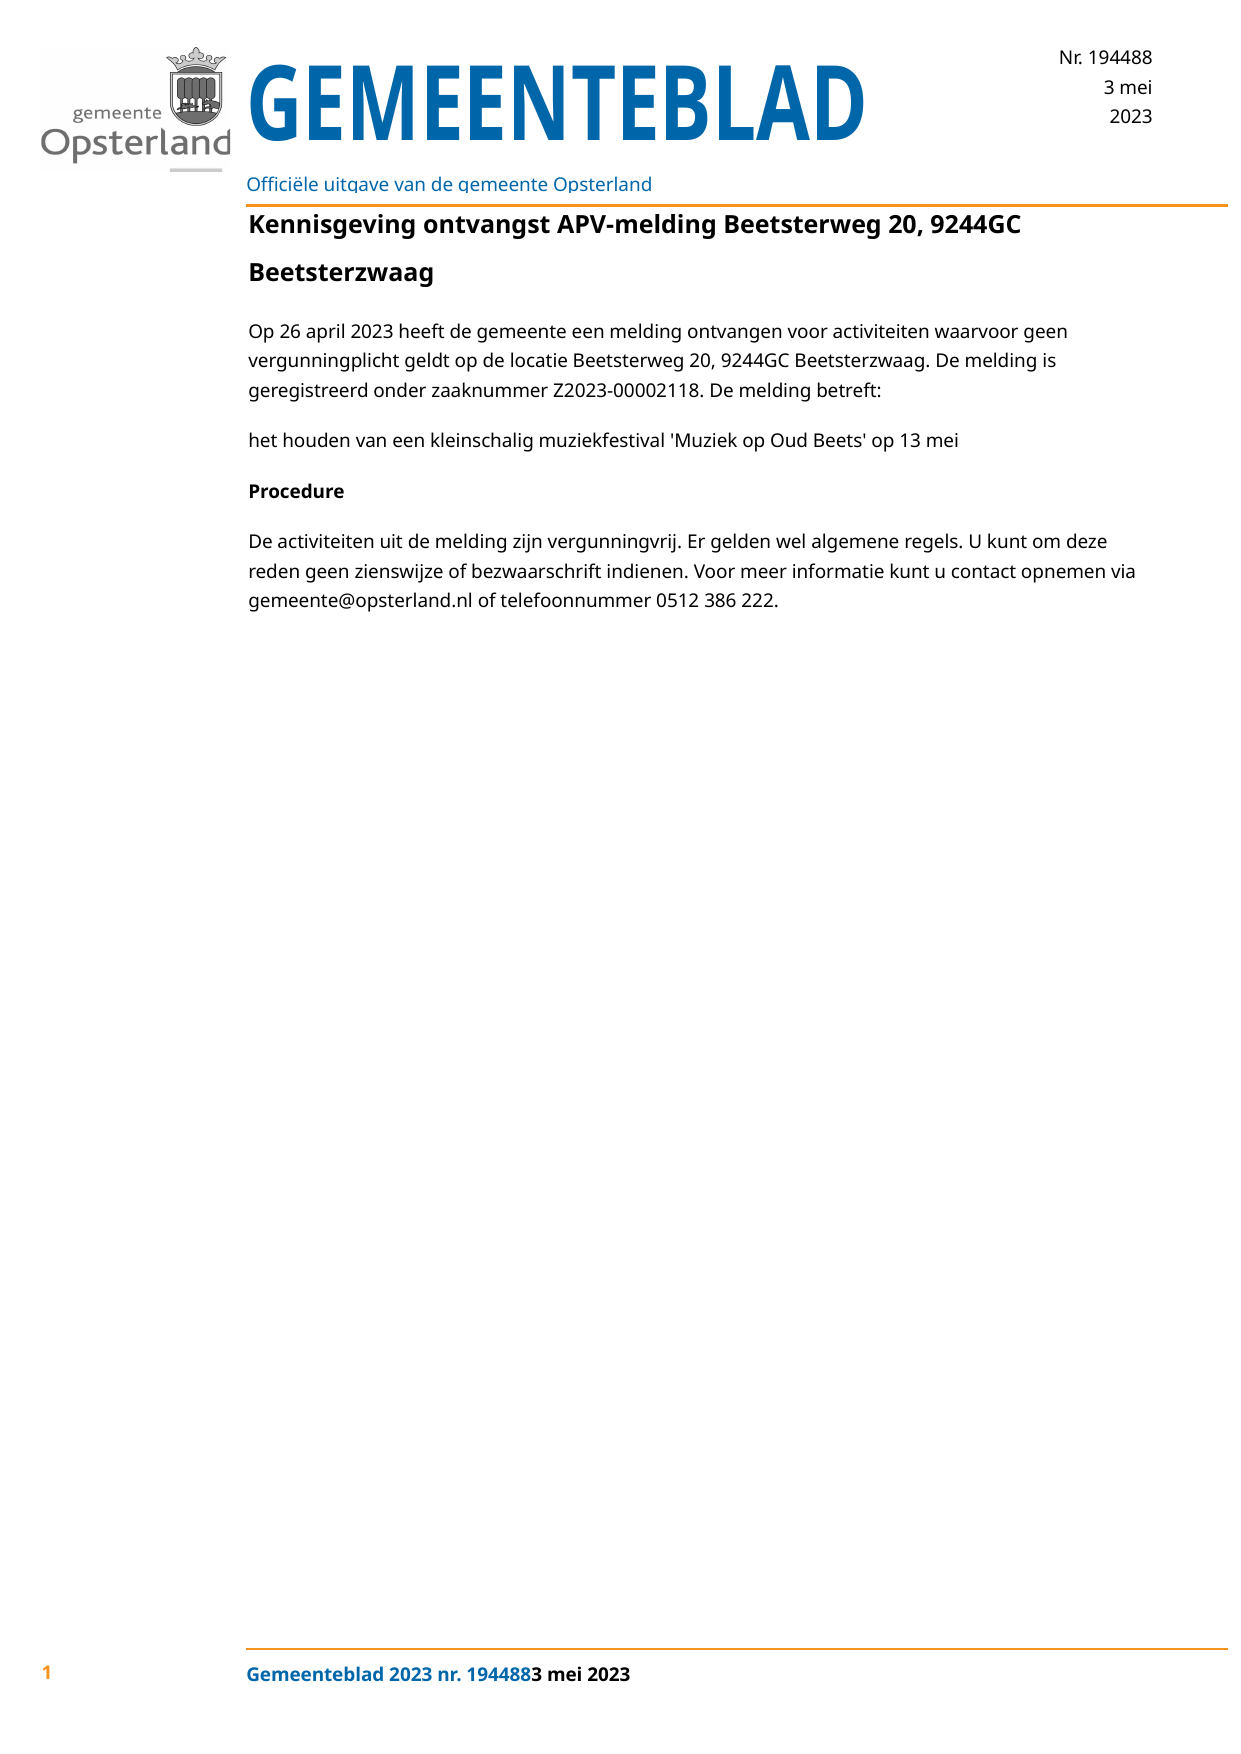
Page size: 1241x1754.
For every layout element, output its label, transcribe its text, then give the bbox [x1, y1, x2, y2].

text het houden van een kleinschalig muziekfestival 'Muziek op Oud Beets' op 13 mei [248, 427, 1152, 453]
text De activiteiten uit de melding zijn vergunningvrij. Er gelden wel algemene regels. U kunt om deze reden geen zienswijze of bezwaarschrift indienen. Voor meer informatie kunt u contact opnemen via gemeente@opsterland.nl of telefoonnummer 0512 386 222. [248, 528, 1152, 613]
picture [41, 47, 231, 172]
text Op 26 april 2023 heeft de gemeente een melding ontvangen voor activiteiten waarvoor geen vergunningplicht geldt op de locatie Beetsterweg 20, 9244GC Beetsterzwaag. De melding is geregistreerd onder zaaknummer Z2023-00002118. De melding betreft: [248, 318, 1152, 403]
text Kennisgeving ontvangst APV-melding Beetsterweg 20, 9244GC Beetsterzwaag [248, 207, 1152, 288]
text Procedure [248, 478, 1152, 504]
